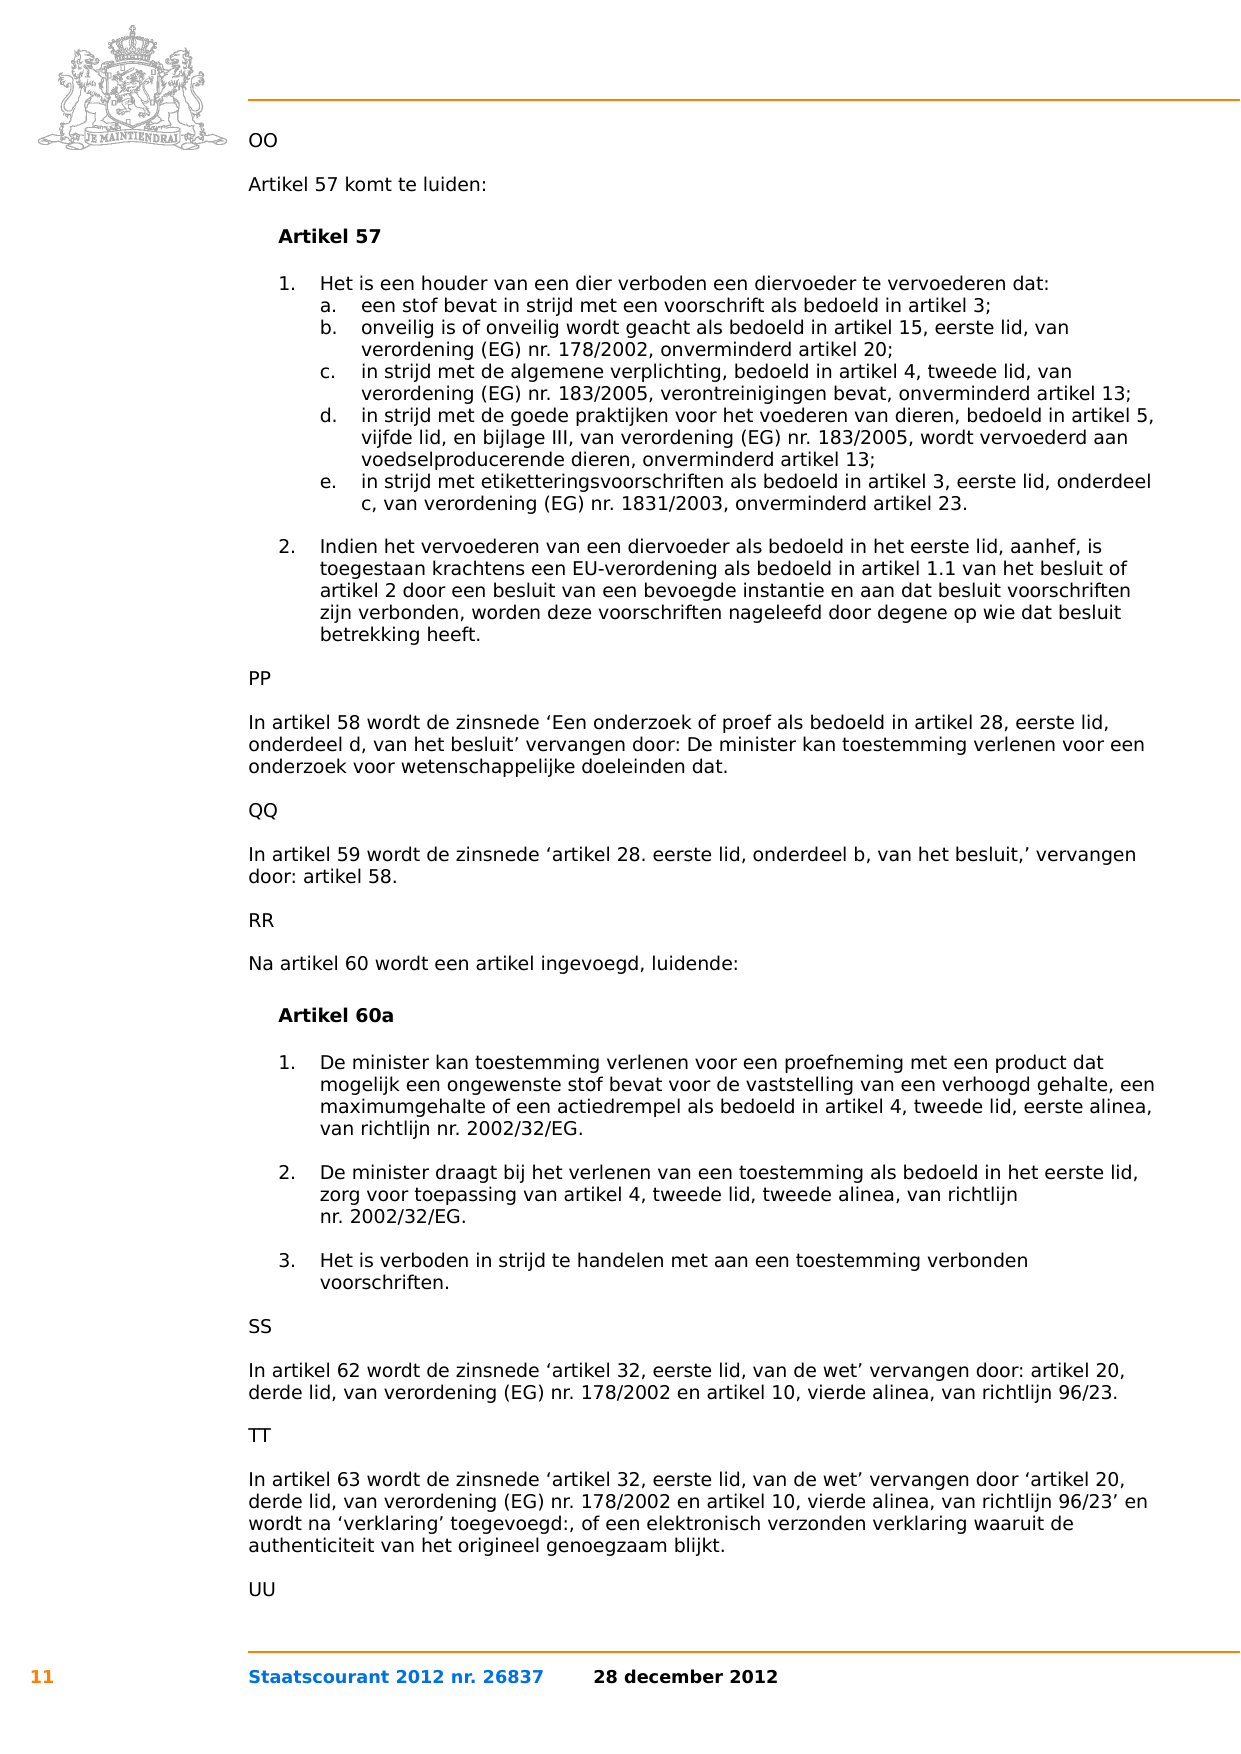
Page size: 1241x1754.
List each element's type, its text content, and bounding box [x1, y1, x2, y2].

text QQ [248, 800, 1163, 822]
text 3. Het is verboden in strijd te handelen met aan een toestemming verbonden voorschriften. [278, 1250, 1163, 1294]
text UU [248, 1579, 1163, 1601]
text In artikel 63 wordt de zinsnede ‘artikel 32, eerste lid, van de wet’ vervangen door ‘artikel 20, derde lid, van verordening (EG) nr. 178/2002 en artikel 10, vierde alinea, van richtlijn 96/23’ en wordt na ‘verklaring’ toegevoegd:, of een elektronisch verzonden verklaring waaruit de authenticiteit van het origineel genoegzaam blijkt. [248, 1469, 1163, 1557]
text TT [248, 1425, 1163, 1447]
text RR [248, 909, 1163, 931]
text b. onveilig is of onveilig wordt geacht als bedoeld in artikel 15, eerste lid, van verordening (EG) nr. 178/2002, onverminderd artikel 20; [319, 317, 1163, 361]
text c. in strijd met de algemene verplichting, bedoeld in artikel 4, tweede lid, van verordening (EG) nr. 183/2005, verontreinigingen bevat, onverminderd artikel 13; [319, 361, 1163, 404]
text e. in strijd met etiketteringsvoorschriften als bedoeld in artikel 3, eerste lid, onderdeel c, van verordening (EG) nr. 1831/2003, onverminderd artikel 23. [319, 471, 1163, 514]
text Na artikel 60 wordt een artikel ingevoegd, luidende: [248, 953, 1163, 975]
text PP [248, 668, 1163, 690]
text 2. De minister draagt bij het verlenen van een toestemming als bedoeld in het eerste lid, zorg voor toepassing van artikel 4, tweede lid, tweede alinea, van richtlijn nr. 2002/32/EG. [278, 1162, 1163, 1228]
text 1. De minister kan toestemming verlenen voor een proefneming met een product dat mogelijk een ongewenste stof bevat voor de vaststelling van een verhoogd gehalte, een maximumgehalte of een actiedrempel als bedoeld in artikel 4, tweede lid, eerste alinea, van richtlijn nr. 2002/32/EG. [278, 1052, 1163, 1140]
picture [38, 25, 227, 150]
text Artikel 57 komt te luiden: [248, 174, 1163, 196]
text SS [248, 1316, 1163, 1338]
text OO [248, 130, 1163, 152]
text 1. Het is een houder van een dier verboden een diervoeder te vervoederen dat: [278, 273, 1163, 295]
text In artikel 62 wordt de zinsnede ‘artikel 32, eerste lid, van de wet’ vervangen door: artikel 20, derde lid, van verordening (EG) nr. 178/2002 en artikel 10, vierde alinea, van richtlijn 96/23. [248, 1359, 1163, 1403]
text a. een stof bevat in strijd met een voorschrift als bedoeld in artikel 3; [319, 295, 1163, 317]
subtitle Artikel 60a [278, 1005, 1163, 1027]
text 2. Indien het vervoederen van een diervoeder als bedoeld in het eerste lid, aanhef, is toegestaan krachtens een EU-verordening als bedoeld in artikel 1.1 van het besluit of artikel 2 door een besluit van een bevoegde instantie en aan dat besluit voorschriften zijn verbonden, worden deze voorschriften nageleefd door degene op wie dat besluit betrekking heeft. [278, 536, 1163, 646]
text In artikel 59 wordt de zinsnede ‘artikel 28. eerste lid, onderdeel b, van het besluit,’ vervangen door: artikel 58. [248, 844, 1163, 888]
text In artikel 58 wordt de zinsnede ‘Een onderzoek of proef als bedoeld in artikel 28, eerste lid, onderdeel d, van het besluit’ vervangen door: De minister kan toestemming verlenen voor een onderzoek voor wetenschappelijke doeleinden dat. [248, 712, 1163, 778]
subtitle Artikel 57 [278, 226, 1163, 248]
text d. in strijd met de goede praktijken voor het voederen van dieren, bedoeld in artikel 5, vijfde lid, en bijlage III, van verordening (EG) nr. 183/2005, wordt vervoederd aan voedselproducerende dieren, onverminderd artikel 13; [319, 404, 1163, 471]
